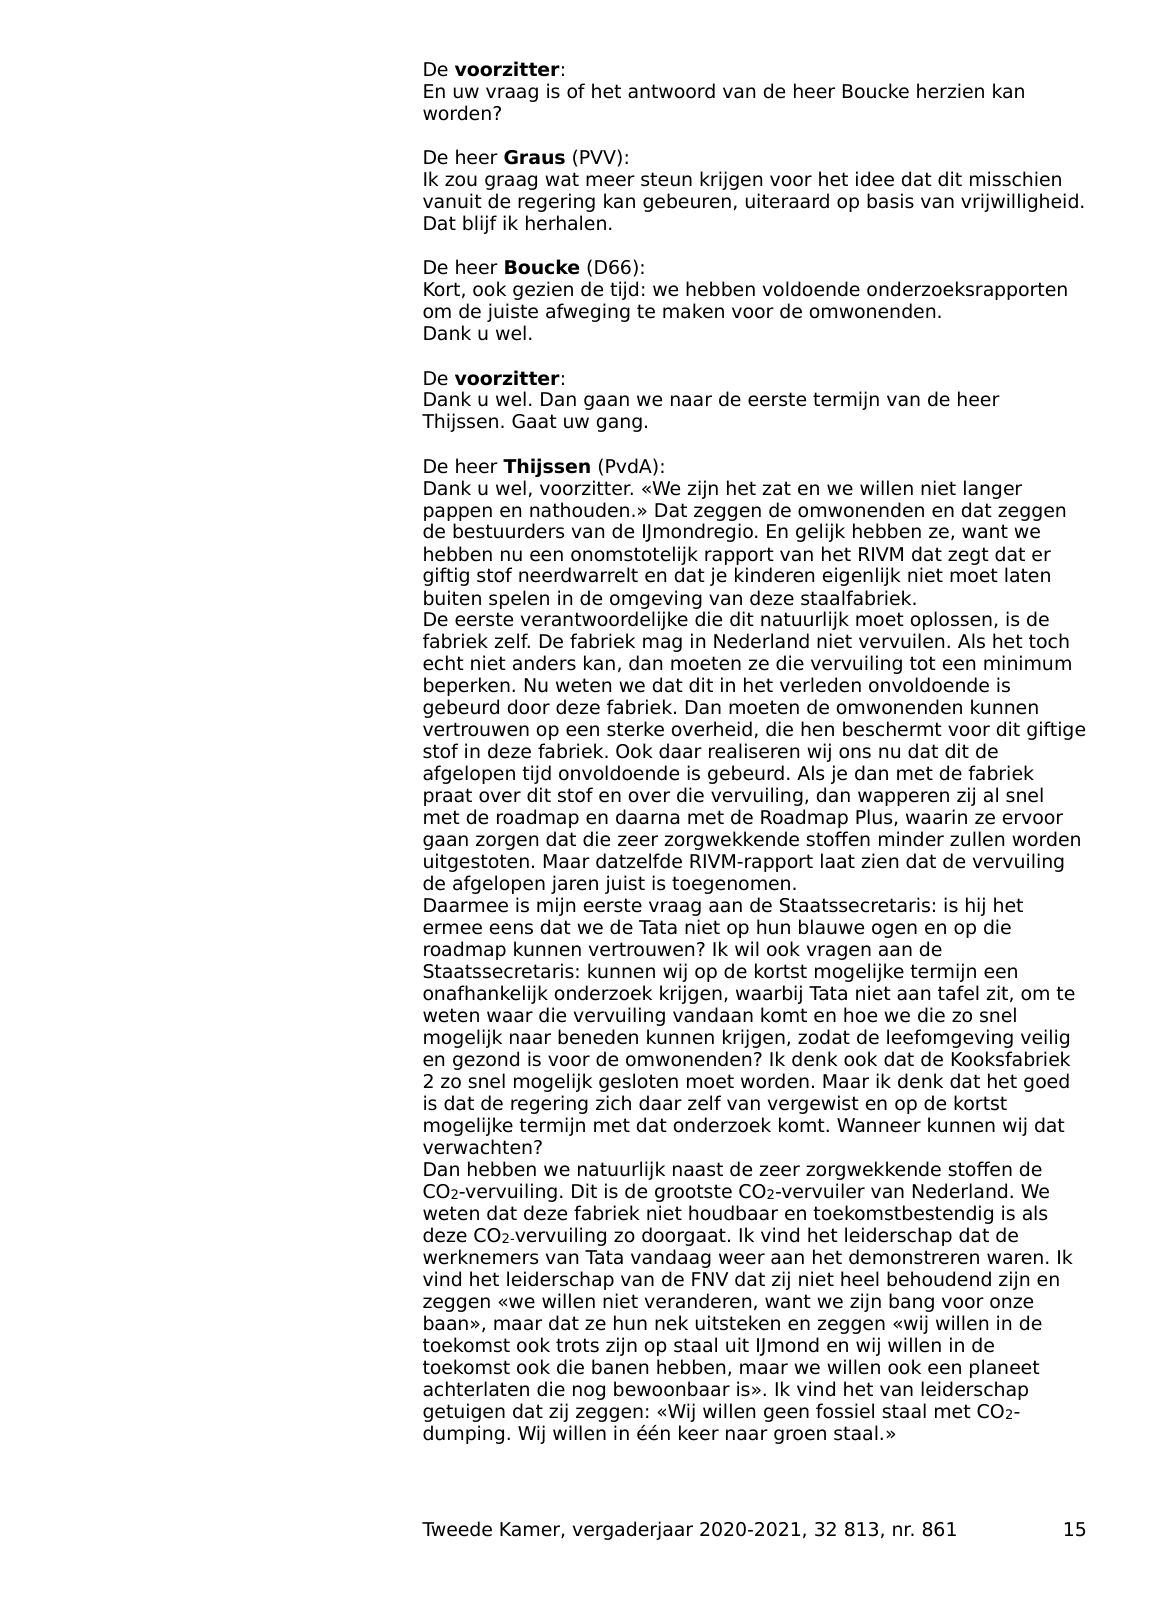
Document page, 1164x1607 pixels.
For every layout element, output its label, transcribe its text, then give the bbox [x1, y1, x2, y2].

text De heer Thijssen (PvdA): [422, 456, 1087, 477]
text De voorzitter: [422, 367, 1087, 389]
text En uw vraag is of het antwoord van de heer Boucke herzien kan worden? [422, 81, 1087, 125]
text Dank u wel. [422, 323, 1087, 345]
text Daarmee is mijn eerste vraag aan de Staatssecretaris: is hij het ermee eens dat we de Tata niet op hun blauwe ogen en op die roadmap kunnen vertrouwen? Ik wil ook vragen aan de Staatssecretaris: kunnen wij op de kortst mogelijke termijn een onafhankelijk onderzoek krijgen, waarbij Tata niet aan tafel zit, om te weten waar die vervuiling vandaan komt en hoe we die zo snel mogelijk naar beneden kunnen krijgen, zodat de leefomgeving veilig en gezond is voor de omwonenden? Ik denk ook dat de Kooksfabriek 2 zo snel mogelijk gesloten moet worden. Maar ik denk dat het goed is dat de regering zich daar zelf van vergewist en op de kortst mogelijke termijn met dat onderzoek komt. Wanneer kunnen wij dat verwachten? [422, 895, 1087, 1159]
text De eerste verantwoordelijke die dit natuurlijk moet oplossen, is de fabriek zelf. De fabriek mag in Nederland niet vervuilen. Als het toch echt niet anders kan, dan moeten ze die vervuiling tot een minimum beperken. Nu weten we dat dit in het verleden onvoldoende is gebeurd door deze fabriek. Dan moeten de omwonenden kunnen vertrouwen op een sterke overheid, die hen beschermt voor dit giftige stof in deze fabriek. Ook daar realiseren wij ons nu dat dit de afgelopen tijd onvoldoende is gebeurd. Als je dan met de fabriek praat over dit stof en over die vervuiling, dan wapperen zij al snel met de roadmap en daarna met de Roadmap Plus, waarin ze ervoor gaan zorgen dat die zeer zorgwekkende stoffen minder zullen worden uitgestoten. Maar datzelfde RIVM-rapport laat zien dat de vervuiling de afgelopen jaren juist is toegenomen. [422, 609, 1087, 895]
text Kort, ook gezien de tijd: we hebben voldoende onderzoeksrapporten om de juiste afweging te maken voor de omwonenden. [422, 279, 1087, 323]
text De heer Boucke (D66): [422, 257, 1087, 279]
text Ik zou graag wat meer steun krijgen voor het idee dat dit misschien vanuit de regering kan gebeuren, uiteraard op basis van vrijwilligheid. Dat blijf ik herhalen. [422, 169, 1087, 235]
text De voorzitter: [422, 59, 1087, 81]
text Dank u wel, voorzitter. «We zijn het zat en we willen niet langer pappen en nathouden.» Dat zeggen de omwonenden en dat zeggen de bestuurders van de IJmondregio. En gelijk hebben ze, want we hebben nu een onomstotelijk rapport van het RIVM dat zegt dat er giftig stof neerdwarrelt en dat je kinderen eigenlijk niet moet laten buiten spelen in de omgeving van deze staalfabriek. [422, 477, 1087, 609]
text De heer Graus (PVV): [422, 147, 1087, 169]
text Dan hebben we natuurlijk naast de zeer zorgwekkende stoffen de CO2-vervuiling. Dit is de grootste CO2-vervuiler van Nederland. We weten dat deze fabriek niet houdbaar en toekomstbestendig is als deze CO2-vervuiling zo doorgaat. Ik vind het leiderschap dat de werknemers van Tata vandaag weer aan het demonstreren waren. Ik vind het leiderschap van de FNV dat zij niet heel behoudend zijn en zeggen «we willen niet veranderen, want we zijn bang voor onze baan», maar dat ze hun nek uitsteken en zeggen «wij willen in de toekomst ook trots zijn op staal uit IJmond en wij willen in de toekomst ook die banen hebben, maar we willen ook een planeet achterlaten die nog bewoonbaar is». Ik vind het van leiderschap getuigen dat zij zeggen: «Wij willen geen fossiel staal met CO2-dumping. Wij willen in één keer naar groen staal.» [422, 1159, 1087, 1444]
text Dank u wel. Dan gaan we naar de eerste termijn van de heer Thijssen. Gaat uw gang. [422, 389, 1087, 433]
